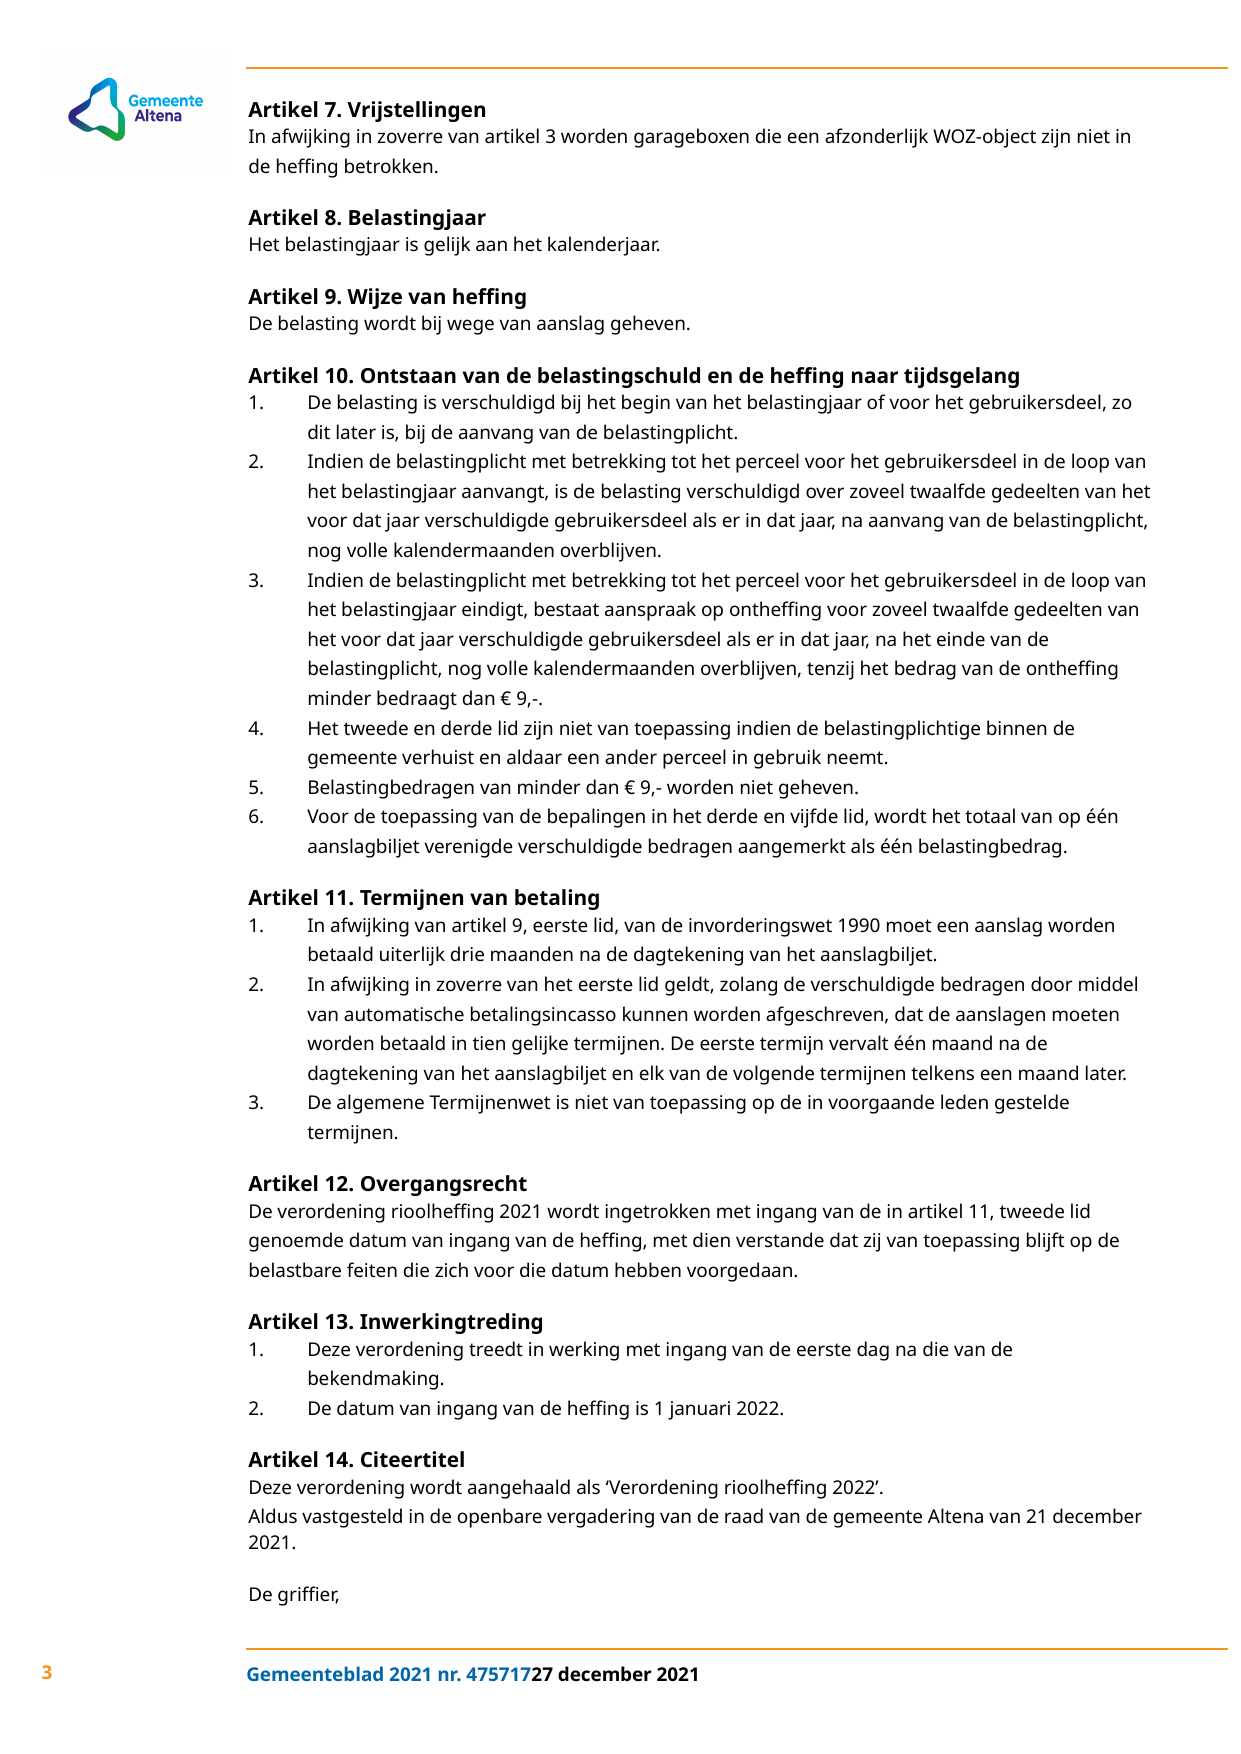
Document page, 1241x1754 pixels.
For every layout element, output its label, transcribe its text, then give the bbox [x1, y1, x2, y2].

list Voor de toepassing van de bepalingen in het derde en vijfde lid, wordt het totaal van op één aanslagbiljet verenigde verschuldigde bedragen aangemerkt als één belastingbedrag. [248, 803, 1152, 859]
text Artikel 13. Inwerkingtreding [248, 1307, 1152, 1336]
list Belastingbedragen van minder dan € 9,- worden niet geheven. [248, 774, 1152, 800]
list De belasting is verschuldigd bij het begin van het belastingjaar of voor het gebruikersdeel, zo dit later is, bij de aanvang van de belastingplicht. [248, 389, 1152, 445]
text De verordening rioolheffing 2021 wordt ingetrokken met ingang van de in artikel 11, tweede lid genoemde datum van ingang van de heffing, met dien verstande dat zij van toepassing blijft op de belastbare feiten die zich voor die datum hebben voorgedaan. [248, 1198, 1152, 1283]
list In afwijking in zoverre van het eerste lid geldt, zolang de verschuldigde bedragen door middel van automatische betalingsincasso kunnen worden afgeschreven, dat de aanslagen moeten worden betaald in tien gelijke termijnen. De eerste termijn vervalt één maand na de dagtekening van het aanslagbiljet en elk van de volgende termijnen telkens een maand later. [248, 971, 1152, 1086]
text Artikel 12. Overgangsrecht [248, 1169, 1152, 1198]
text De griffier, [248, 1581, 1152, 1606]
list De algemene Termijnenwet is niet van toepassing op de in voorgaande leden gestelde termijnen. [248, 1089, 1152, 1145]
text Artikel 11. Termijnen van betaling [248, 883, 1152, 912]
list Indien de belastingplicht met betrekking tot het perceel voor het gebruikersdeel in de loop van het belastingjaar eindigt, bestaat aanspraak op ontheffing voor zoveel twaalfde gedeelten van het voor dat jaar verschuldigde gebruikersdeel als er in dat jaar, na het einde van de belastingplicht, nog volle kalendermaanden overblijven, tenzij het bedrag van de ontheffing minder bedraagt dan € 9,-. [248, 567, 1152, 711]
text Het belastingjaar is gelijk aan het kalenderjaar. [248, 232, 1152, 257]
text Artikel 10. Ontstaan van de belastingschuld en de heffing naar tijdsgelang [248, 361, 1152, 389]
text Artikel 7. Vrijstellingen [248, 95, 1152, 123]
list Het tweede en derde lid zijn niet van toepassing indien de belastingplichtige binnen de gemeente verhuist en aldaar een ander perceel in gebruik neemt. [248, 715, 1152, 770]
text Artikel 14. Citeertitel [248, 1446, 1152, 1474]
text Aldus vastgesteld in de openbare vergadering van de raad van de gemeente Altena van 21 december 2021. [248, 1503, 1152, 1555]
picture [41, 47, 231, 172]
text Deze verordening wordt aangehaald als ‘Verordening rioolheffing 2022’. [248, 1474, 1152, 1500]
text In afwijking in zoverre van artikel 3 worden garageboxen die een afzonderlijk WOZ-object zijn niet in de heffing betrokken. [248, 123, 1152, 178]
text Artikel 9. Wijze van heffing [248, 282, 1152, 311]
list De datum van ingang van de heffing is 1 januari 2022. [248, 1395, 1152, 1421]
text De belasting wordt bij wege van aanslag geheven. [248, 311, 1152, 336]
text Artikel 8. Belastingjaar [248, 203, 1152, 232]
list Indien de belastingplicht met betrekking tot het perceel voor het gebruikersdeel in de loop van het belastingjaar aanvangt, is de belasting verschuldigd over zoveel twaalfde gedeelten van het voor dat jaar verschuldigde gebruikersdeel als er in dat jaar, na aanvang van de belastingplicht, nog volle kalendermaanden overblijven. [248, 448, 1152, 563]
list Deze verordening treedt in werking met ingang van de eerste dag na die van de bekendmaking. [248, 1336, 1152, 1391]
list In afwijking van artikel 9, eerste lid, van de invorderingswet 1990 moet een aanslag worden betaald uiterlijk drie maanden na de dagtekening van het aanslagbiljet. [248, 912, 1152, 967]
